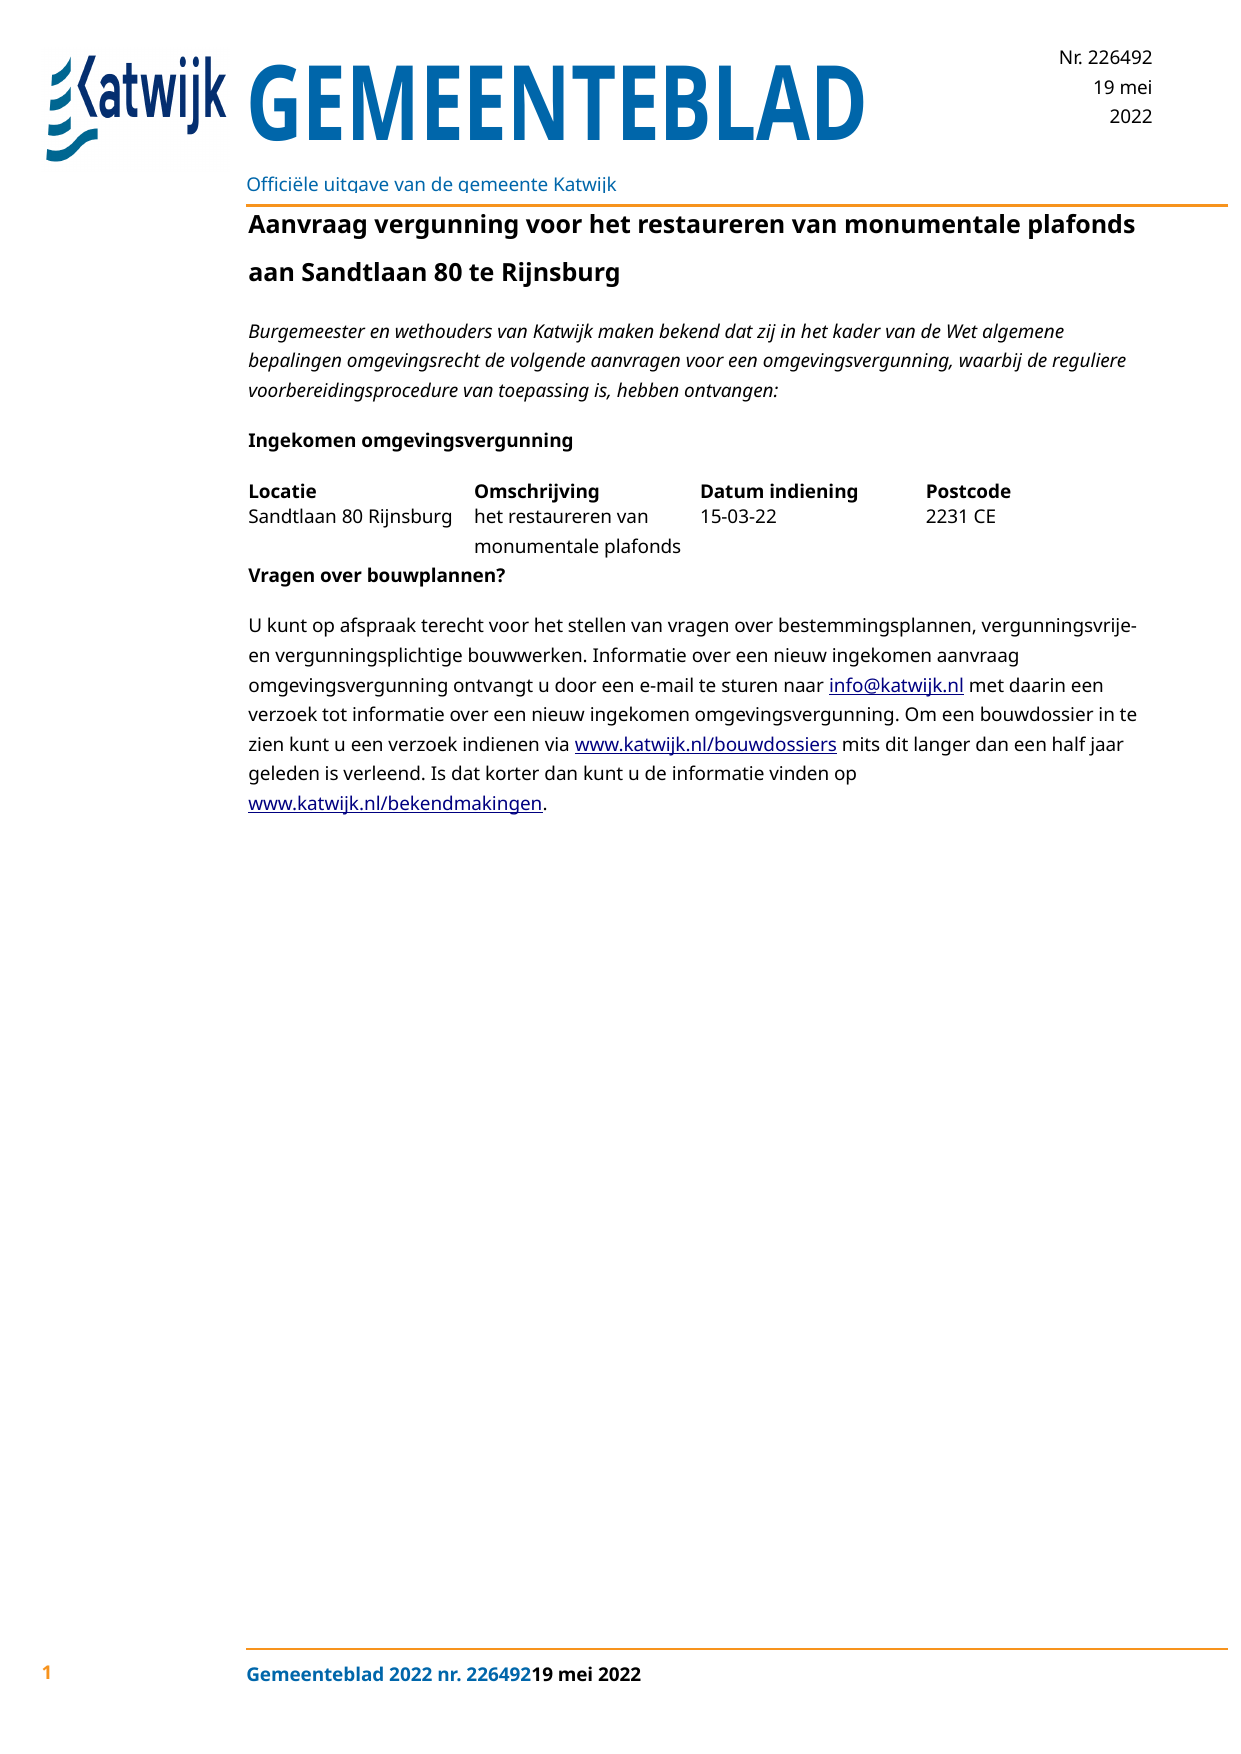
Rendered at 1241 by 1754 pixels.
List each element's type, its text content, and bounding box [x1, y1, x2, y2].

text Aanvraag vergunning voor het restaureren van monumentale plafonds aan Sandtlaan 80 te Rijnsburg [248, 207, 1152, 288]
table_cell 2231 CE [926, 504, 1152, 559]
picture [41, 47, 231, 172]
table_header Locatie [248, 478, 474, 504]
table_header Postcode [926, 478, 1152, 504]
text Burgemeester en wethouders van Katwijk maken bekend dat zij in het kader van de Wet algemene bepalingen omgevingsrecht de volgende aanvragen voor een omgevingsvergunning, waarbij de reguliere voorbereidingsprocedure van toepassing is, hebben ontvangen: [248, 318, 1152, 403]
text Vragen over bouwplannen? [248, 562, 1152, 588]
text Ingekomen omgevingsvergunning [248, 427, 1152, 453]
text U kunt op afspraak terecht voor het stellen van vragen over bestemmingsplannen, vergunningsvrije- en vergunningsplichtige bouwwerken. Informatie over een nieuw ingekomen aanvraag omgevingsvergunning ontvangt u door een e-mail te sturen naar info@katwijk.nl met daarin een verzoek tot informatie over een nieuw ingekomen omgevingsvergunning. Om een bouwdossier in te zien kunt u een verzoek indienen via www.katwijk.nl/bouwdossiers mits dit langer dan een half jaar geleden is verleend. Is dat korter dan kunt u de informatie vinden op www.katwijk.nl/bekendmakingen. [248, 613, 1152, 816]
table_cell het restaureren van monumentale plafonds [474, 504, 700, 559]
table_cell Sandtlaan 80 Rijnsburg [248, 504, 474, 559]
table_header Datum indiening [700, 478, 926, 504]
table_header Omschrijving [474, 478, 700, 504]
table_cell 15-03-22 [700, 504, 926, 559]
